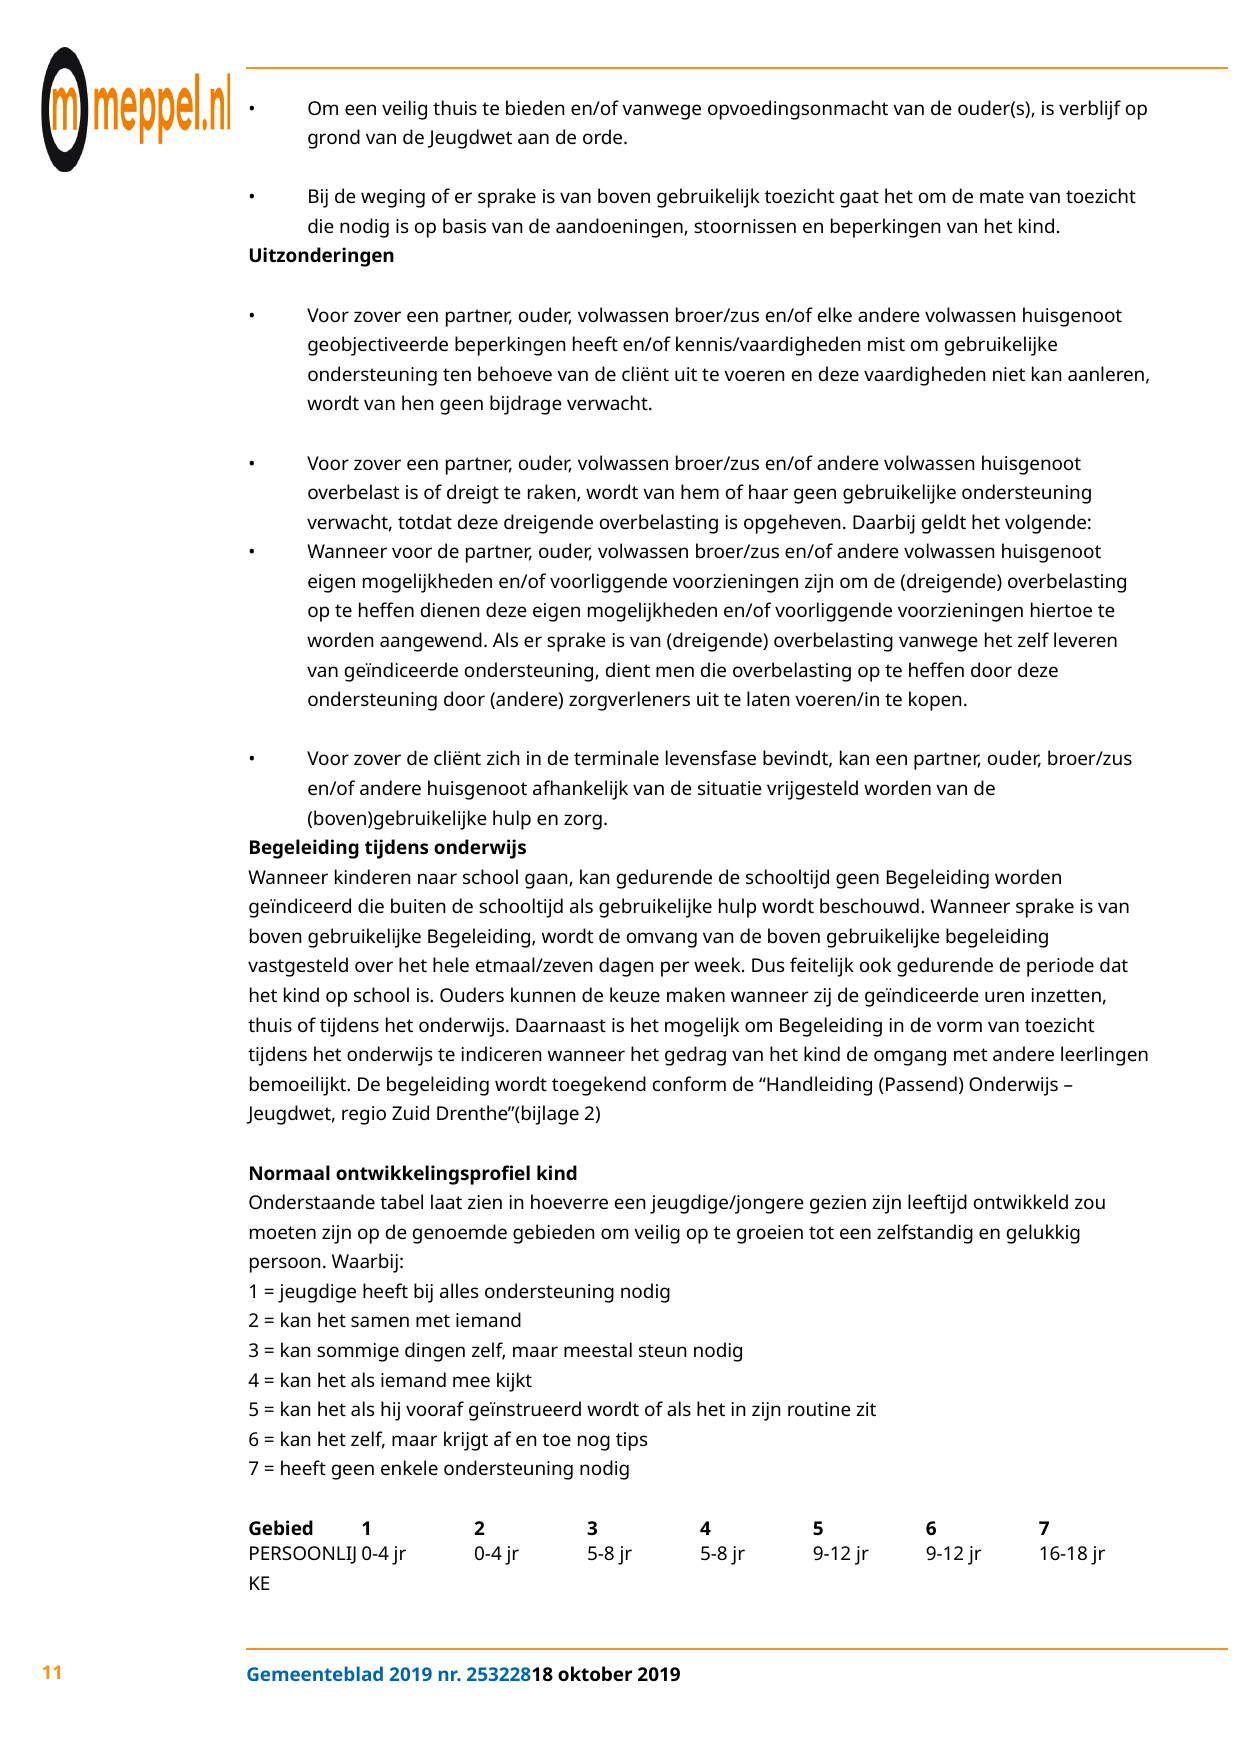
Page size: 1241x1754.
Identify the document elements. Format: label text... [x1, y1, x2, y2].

list Voor zover de cliënt zich in de terminale levensfase bevindt, kan een partner, ouder, broer/zus en/of andere huisgenoot afhankelijk van de situatie vrijgesteld worden van de (boven)gebruikelijke hulp en zorg. [248, 746, 1152, 831]
text 3 = kan sommige dingen zelf, maar meestal steun nodig [248, 1337, 1152, 1363]
list Wanneer voor de partner, ouder, volwassen broer/zus en/of andere volwassen huisgenoot eigen mogelijkheden en/of voorliggende voorzieningen zijn om de (dreigende) overbelasting op te heffen dienen deze eigen mogelijkheden en/of voorliggende voorzieningen hiertoe te worden aangewend. Als er sprake is van (dreigende) overbelasting vanwege het zelf leveren van geïndiceerde ondersteuning, dient men die overbelasting op te heffen door deze ondersteuning door (andere) zorgverleners uit te laten voeren/in te kopen. [248, 538, 1152, 712]
text Wanneer kinderen naar school gaan, kan gedurende de schooltijd geen Begeleiding worden geïndiceerd die buiten de schooltijd als gebruikelijke hulp wordt beschouwd. Wanneer sprake is van boven gebruikelijke Begeleiding, wordt de omvang van de boven gebruikelijke begeleiding vastgesteld over het hele etmaal/zeven dagen per week. Dus feitelijk ook gedurende de periode dat het kind op school is. Ouders kunnen de keuze maken wanneer zij de geïndiceerde uren inzetten, thuis of tijdens het onderwijs. Daarnaast is het mogelijk om Begeleiding in de vorm van toezicht tijdens het onderwijs te indiceren wanneer het gedrag van het kind de omgang met andere leerlingen bemoeilijkt. De begeleiding wordt toegekend conform de “Handleiding (Passend) Onderwijs – Jeugdwet, regio Zuid Drenthe”(bijlage 2) [248, 864, 1152, 1126]
list Voor zover een partner, ouder, volwassen broer/zus en/of andere volwassen huisgenoot overbelast is of dreigt te raken, wordt van hem of haar geen gebruikelijke ondersteuning verwacht, totdat deze dreigende overbelasting is opgeheven. Daarbij geldt het volgende: [248, 450, 1152, 535]
table_cell PERSOONLIJKE [248, 1541, 361, 1596]
text 7 = heeft geen enkele ondersteuning nodig [248, 1456, 1152, 1481]
table_header 6 [926, 1515, 1038, 1541]
table_cell 0-4 jr [361, 1541, 474, 1596]
text Uitzonderingen [248, 243, 1152, 268]
table_cell 9-12 jr [813, 1541, 926, 1596]
text 5 = kan het als hij vooraf geïnstrueerd wordt of als het in zijn routine zit [248, 1396, 1152, 1422]
table_cell 5-8 jr [700, 1541, 813, 1596]
text 2 = kan het samen met iemand [248, 1308, 1152, 1333]
list Voor zover een partner, ouder, volwassen broer/zus en/of elke andere volwassen huisgenoot geobjectiveerde beperkingen heeft en/of kennis/vaardigheden mist om gebruikelijke ondersteuning ten behoeve van de cliënt uit te voeren en deze vaardigheden niet kan aanleren, wordt van hen geen bijdrage verwacht. [248, 302, 1152, 416]
text 6 = kan het zelf, maar krijgt af en toe nog tips [248, 1426, 1152, 1452]
table_header 1 [361, 1515, 474, 1541]
text 1 = jeugdige heeft bij alles ondersteuning nodig [248, 1278, 1152, 1304]
list Om een veilig thuis te bieden en/of vanwege opvoedingsonmacht van de ouder(s), is verblijf op grond van de Jeugdwet aan de orde. [248, 95, 1152, 150]
text Normaal ontwikkelingsprofiel kind [248, 1160, 1152, 1186]
table_cell 0-4 jr [474, 1541, 587, 1596]
table_header Gebied [248, 1515, 361, 1541]
table_header 5 [813, 1515, 926, 1541]
list Bij de weging of er sprake is van boven gebruikelijk toezicht gaat het om de mate van toezicht die nodig is op basis van de aandoeningen, stoornissen en beperkingen van het kind. [248, 183, 1152, 239]
text Begeleiding tijdens onderwijs [248, 834, 1152, 860]
text Onderstaande tabel laat zien in hoeverre een jeugdige/jongere gezien zijn leeftijd ontwikkeld zou moeten zijn op de genoemde gebieden om veilig op te groeien tot een zelfstandig en gelukkig persoon. Waarbij: [248, 1189, 1152, 1274]
text 4 = kan het als iemand mee kijkt [248, 1367, 1152, 1393]
table_cell 5-8 jr [587, 1541, 700, 1596]
table_cell 9-12 jr [926, 1541, 1038, 1596]
table_header 2 [474, 1515, 587, 1541]
table_header 3 [587, 1515, 700, 1541]
table_cell 16-18 jr [1039, 1541, 1152, 1596]
table_header 4 [700, 1515, 813, 1541]
picture [41, 47, 231, 172]
table_header 7 [1039, 1515, 1152, 1541]
